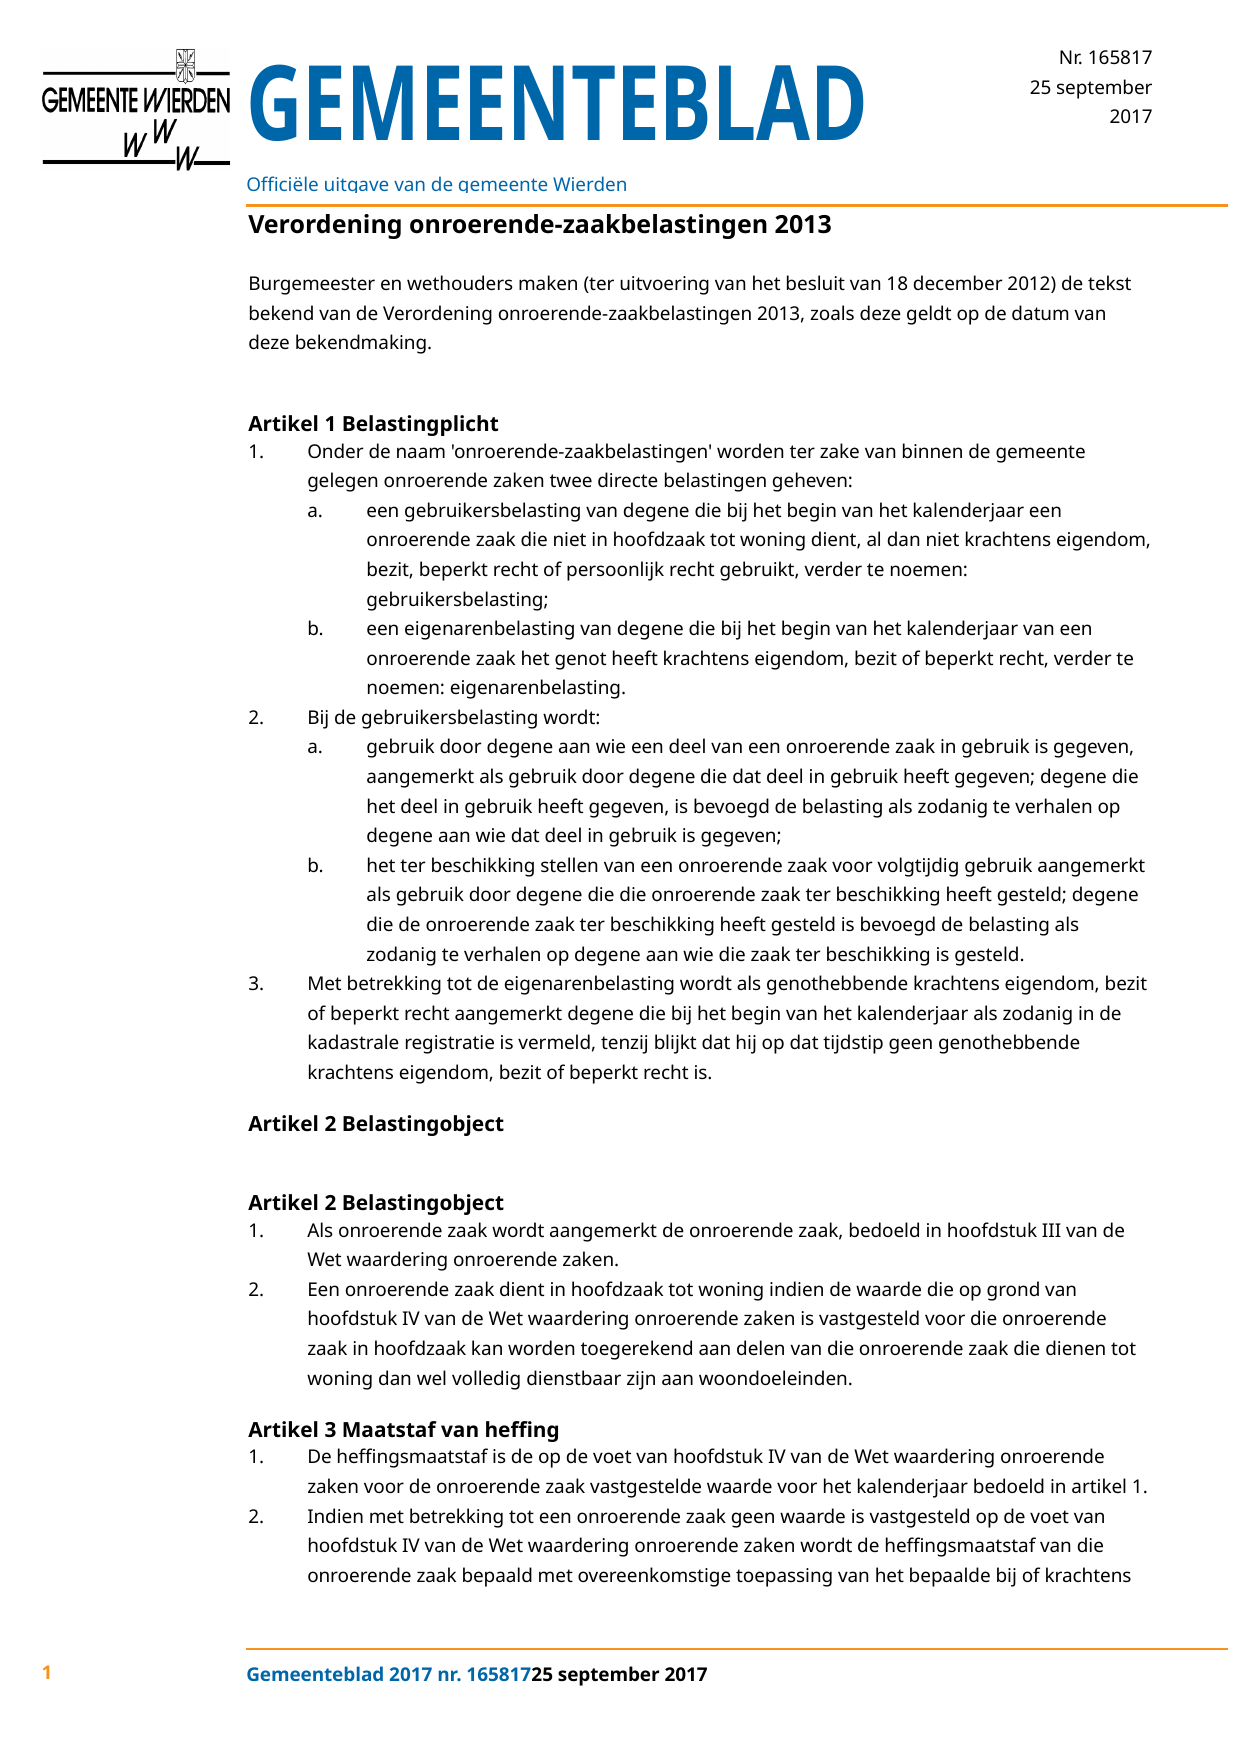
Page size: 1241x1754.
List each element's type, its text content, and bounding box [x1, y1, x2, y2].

list De heffingsmaatstaf is de op de voet van hoofdstuk IV van de Wet waardering onroerende zaken voor de onroerende zaak vastgestelde waarde voor het kalenderjaar bedoeld in artikel 1. [248, 1444, 1152, 1499]
text Verordening onroerende-zaakbelastingen 2013 [248, 207, 1152, 241]
list gebruik door degene aan wie een deel van een onroerende zaak in gebruik is gegeven, aangemerkt als gebruik door degene die dat deel in gebruik heeft gegeven; degene die het deel in gebruik heeft gegeven, is bevoegd de belasting als zodanig te verhalen op degene aan wie dat deel in gebruik is gegeven; [307, 734, 1152, 848]
list Onder de naam 'onroerende-zaakbelastingen' worden ter zake van binnen de gemeente gelegen onroerende zaken twee directe belastingen geheven: [248, 438, 1152, 493]
picture [41, 47, 231, 172]
list Een onroerende zaak dient in hoofdzaak tot woning indien de waarde die op grond van hoofdstuk IV van de Wet waardering onroerende zaken is vastgesteld voor die onroerende zaak in hoofdzaak kan worden toegerekend aan delen van die onroerende zaak die dienen tot woning dan wel volledig dienstbaar zijn aan woondoeleinden. [248, 1276, 1152, 1391]
text Artikel 3 Maatstaf van heffing [248, 1415, 1152, 1444]
list Bij de gebruikersbelasting wordt: [248, 704, 1152, 730]
list Indien met betrekking tot een onroerende zaak geen waarde is vastgesteld op de voet van hoofdstuk IV van de Wet waardering onroerende zaken wordt de heffingsmaatstaf van die onroerende zaak bepaald met overeenkomstige toepassing van het bepaalde bij of krachtens [248, 1503, 1152, 1588]
list Als onroerende zaak wordt aangemerkt de onroerende zaak, bedoeld in hoofdstuk III van de Wet waardering onroerende zaken. [248, 1217, 1152, 1272]
text Artikel 1 Belastingplicht [248, 409, 1152, 438]
text Artikel 2 Belastingobject [248, 1188, 1152, 1217]
list Met betrekking tot de eigenarenbelasting wordt als genothebbende krachtens eigendom, bezit of beperkt recht aangemerkt degene die bij het begin van het kalenderjaar als zodanig in de kadastrale registratie is vermeld, tenzij blijkt dat hij op dat tijdstip geen genothebbende krachtens eigendom, bezit of beperkt recht is. [248, 970, 1152, 1085]
list een gebruikersbelasting van degene die bij het begin van het kalenderjaar een onroerende zaak die niet in hoofdzaak tot woning dient, al dan niet krachtens eigendom, bezit, beperkt recht of persoonlijk recht gebruikt, verder te noemen: gebruikersbelasting; [307, 497, 1152, 612]
text Burgemeester en wethouders maken (ter uitvoering van het besluit van 18 december 2012) de tekst bekend van de Verordening onroerende-zaakbelastingen 2013, zoals deze geldt op de datum van deze bekendmaking. [248, 270, 1152, 355]
list een eigenarenbelasting van degene die bij het begin van het kalenderjaar van een onroerende zaak het genot heeft krachtens eigendom, bezit of beperkt recht, verder te noemen: eigenarenbelasting. [307, 615, 1152, 700]
text Artikel 2 Belastingobject [248, 1109, 1152, 1138]
list het ter beschikking stellen van een onroerende zaak voor volgtijdig gebruik aangemerkt als gebruik door degene die die onroerende zaak ter beschikking heeft gesteld; degene die de onroerende zaak ter beschikking heeft gesteld is bevoegd de belasting als zodanig te verhalen op degene aan wie die zaak ter beschikking is gesteld. [307, 852, 1152, 967]
